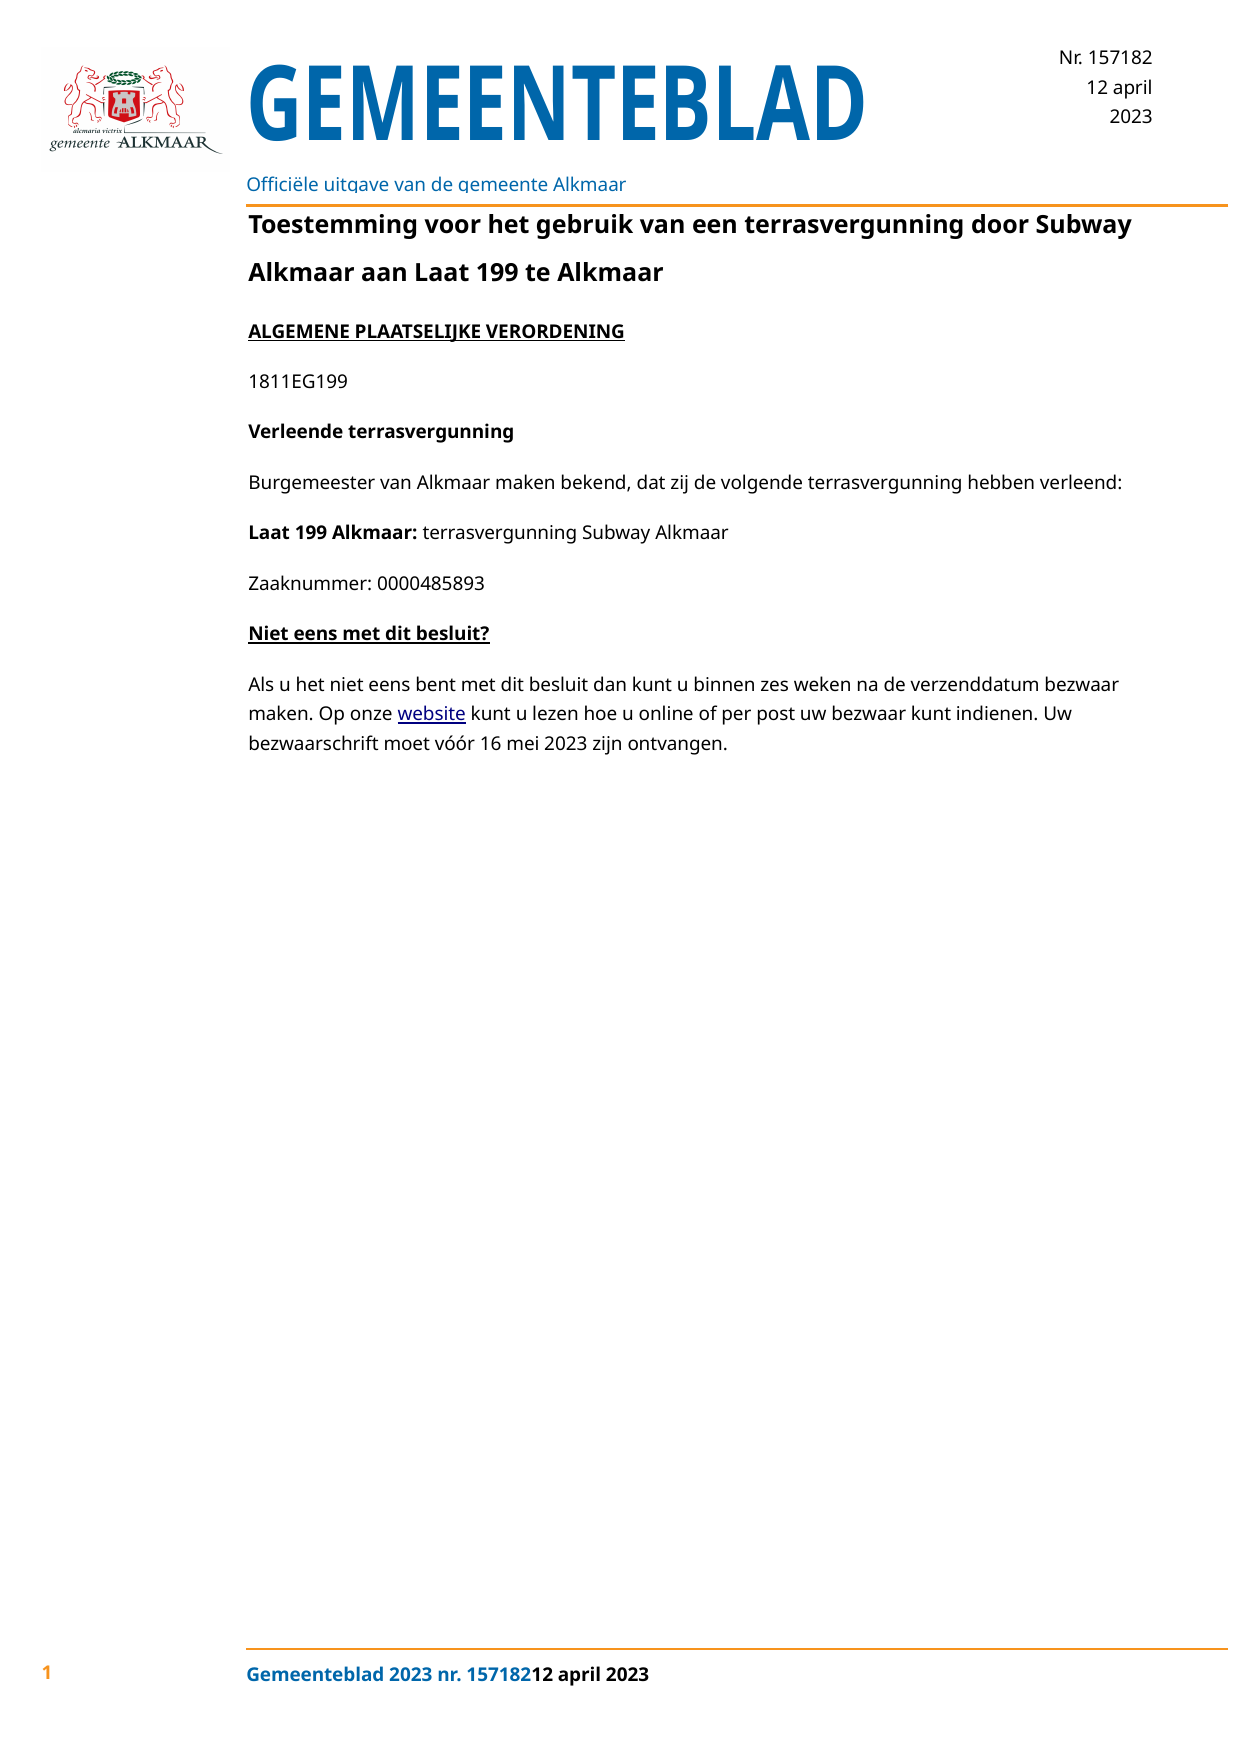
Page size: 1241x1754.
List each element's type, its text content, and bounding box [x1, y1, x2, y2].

text Niet eens met dit besluit? [248, 620, 1152, 646]
text Toestemming voor het gebruik van een terrasvergunning door Subway Alkmaar aan Laat 199 te Alkmaar [248, 207, 1152, 288]
text Zaaknummer: 0000485893 [248, 570, 1152, 596]
text 1811EG199 [248, 368, 1152, 394]
text Verleende terrasvergunning [248, 419, 1152, 444]
text Burgemeester van Alkmaar maken bekend, dat zij de volgende terrasvergunning hebben verleend: [248, 469, 1152, 495]
text ALGEMENE PLAATSELIJKE VERORDENING [248, 318, 1152, 344]
text Laat 199 Alkmaar: terrasvergunning Subway Alkmaar [248, 519, 1152, 545]
picture [41, 47, 231, 172]
text Als u het niet eens bent met dit besluit dan kunt u binnen zes weken na de verzenddatum bezwaar maken. Op onze website kunt u lezen hoe u online of per post uw bezwaar kunt indienen. Uw bezwaarschrift moet vóór 16 mei 2023 zijn ontvangen. [248, 671, 1152, 756]
